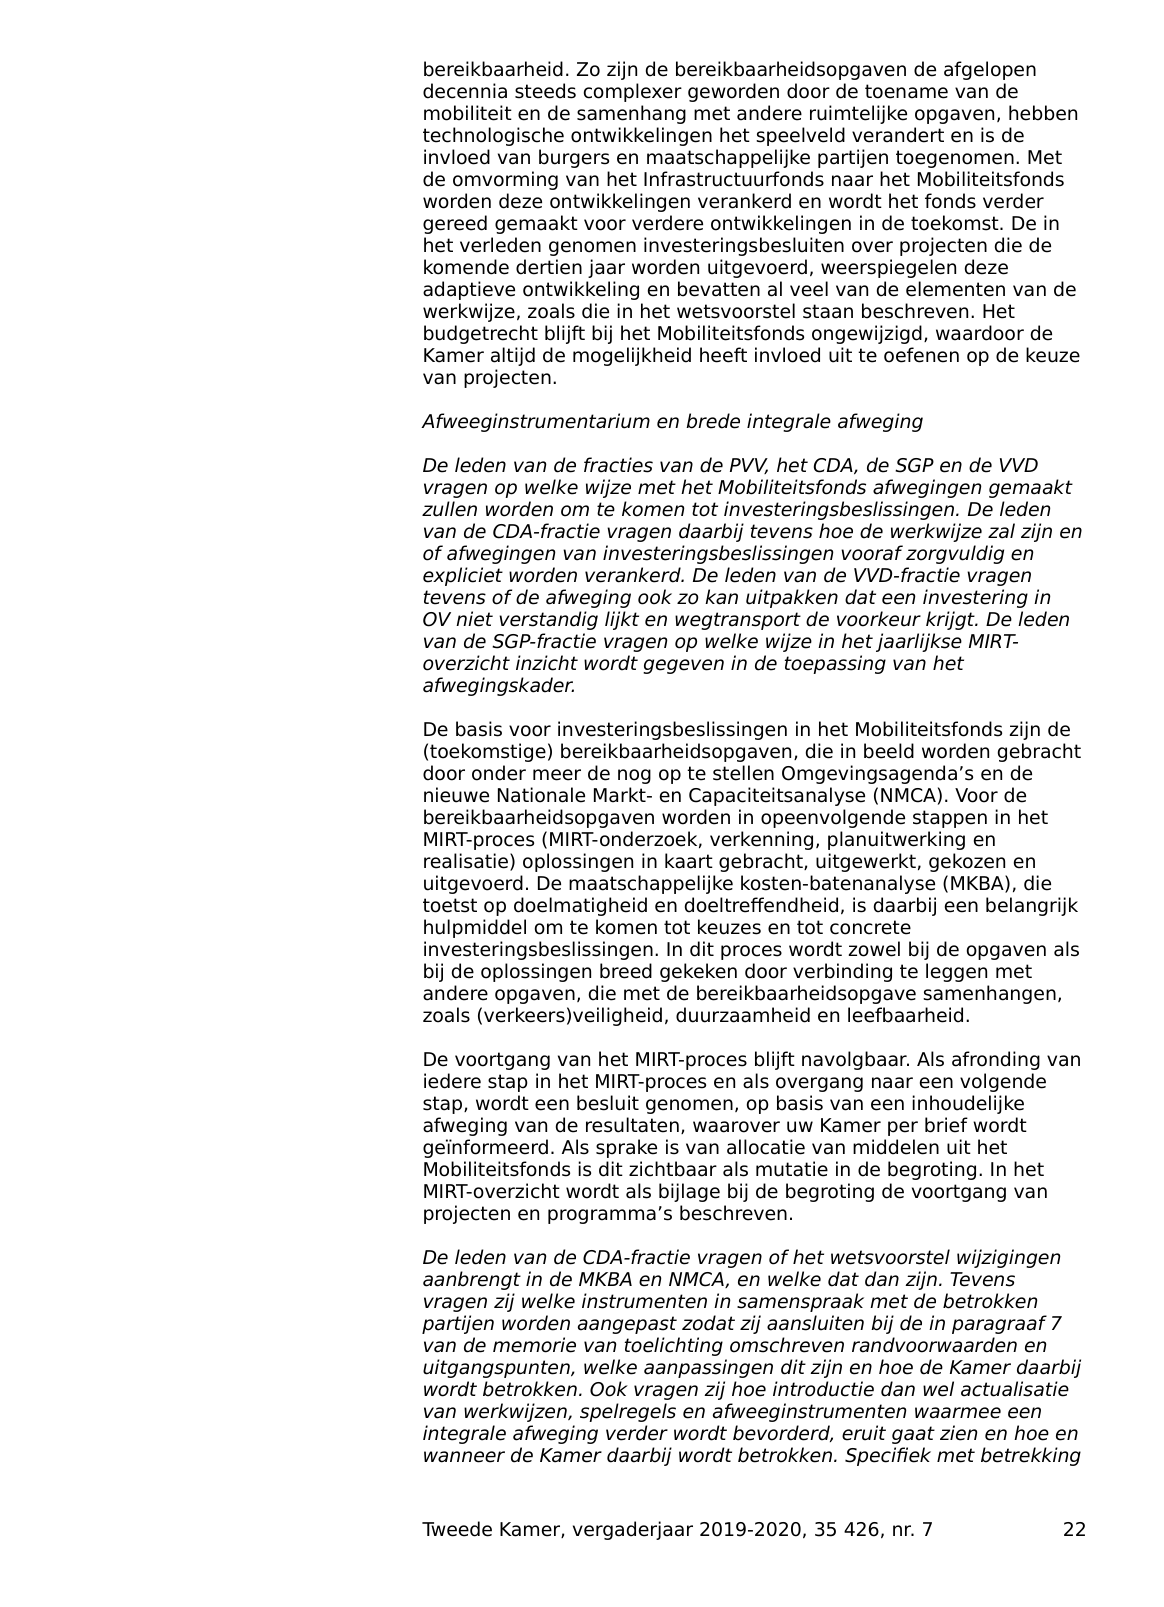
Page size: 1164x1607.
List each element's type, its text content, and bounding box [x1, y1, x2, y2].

text De leden van de CDA-fractie vragen of het wetsvoorstel wijzigingen aanbrengt in de MKBA en NMCA, en welke dat dan zijn. Tevens vragen zij welke instrumenten in samenspraak met de betrokken partijen worden aangepast zodat zij aansluiten bij de in paragraaf 7 van de memorie van toelichting omschreven randvoorwaarden en uitgangspunten, welke aanpassingen dit zijn en hoe de Kamer daarbij wordt betrokken. Ook vragen zij hoe introductie dan wel actualisatie van werkwijzen, spelregels en afweeginstrumenten waarmee een integrale afweging verder wordt bevorderd, eruit gaat zien en hoe en wanneer de Kamer daarbij wordt betrokken. Specifiek met betrekking [422, 1247, 1087, 1467]
text De basis voor investeringsbeslissingen in het Mobiliteitsfonds zijn de (toekomstige) bereikbaarheidsopgaven, die in beeld worden gebracht door onder meer de nog op te stellen Omgevingsagenda’s en de nieuwe Nationale Markt- en Capaciteitsanalyse (NMCA). Voor de bereikbaarheidsopgaven worden in opeenvolgende stappen in het MIRT-proces (MIRT-onderzoek, verkenning, planuitwerking en realisatie) oplossingen in kaart gebracht, uitgewerkt, gekozen en uitgevoerd. De maatschappelijke kosten-batenanalyse (MKBA), die toetst op doelmatigheid en doeltreffendheid, is daarbij een belangrijk hulpmiddel om te komen tot keuzes en tot concrete investeringsbeslissingen. In dit proces wordt zowel bij de opgaven als bij de oplossingen breed gekeken door verbinding te leggen met andere opgaven, die met de bereikbaarheidsopgave samenhangen, zoals (verkeers)veiligheid, duurzaamheid en leefbaarheid. [422, 719, 1087, 1027]
text De leden van de fracties van de PVV, het CDA, de SGP en de VVD vragen op welke wijze met het Mobiliteitsfonds afwegingen gemaakt zullen worden om te komen tot investeringsbeslissingen. De leden van de CDA-fractie vragen daarbij tevens hoe de werkwijze zal zijn en of afwegingen van investeringsbeslissingen vooraf zorgvuldig en expliciet worden verankerd. De leden van de VVD-fractie vragen tevens of de afweging ook zo kan uitpakken dat een investering in OV niet verstandig lijkt en wegtransport de voorkeur krijgt. De leden van de SGP-fractie vragen op welke wijze in het jaarlijkse MIRT-overzicht inzicht wordt gegeven in de toepassing van het afwegingskader. [422, 455, 1087, 697]
text De voortgang van het MIRT-proces blijft navolgbaar. Als afronding van iedere stap in het MIRT-proces en als overgang naar een volgende stap, wordt een besluit genomen, op basis van een inhoudelijke afweging van de resultaten, waarover uw Kamer per brief wordt geïnformeerd. Als sprake is van allocatie van middelen uit het Mobiliteitsfonds is dit zichtbaar als mutatie in de begroting. In het MIRT-overzicht wordt als bijlage bij de begroting de voortgang van projecten en programma’s beschreven. [422, 1049, 1087, 1225]
subtitle Afweeginstrumentarium en brede integrale afweging [422, 411, 1087, 433]
text bereikbaarheid. Zo zijn de bereikbaarheidsopgaven de afgelopen decennia steeds complexer geworden door de toename van de mobiliteit en de samenhang met andere ruimtelijke opgaven, hebben technologische ontwikkelingen het speelveld verandert en is de invloed van burgers en maatschappelijke partijen toegenomen. Met de omvorming van het Infrastructuurfonds naar het Mobiliteitsfonds worden deze ontwikkelingen verankerd en wordt het fonds verder gereed gemaakt voor verdere ontwikkelingen in de toekomst. De in het verleden genomen investeringsbesluiten over projecten die de komende dertien jaar worden uitgevoerd, weerspiegelen deze adaptieve ontwikkeling en bevatten al veel van de elementen van de werkwijze, zoals die in het wetsvoorstel staan beschreven. Het budgetrecht blijft bij het Mobiliteitsfonds ongewijzigd, waardoor de Kamer altijd de mogelijkheid heeft invloed uit te oefenen op de keuze van projecten. [422, 59, 1087, 389]
